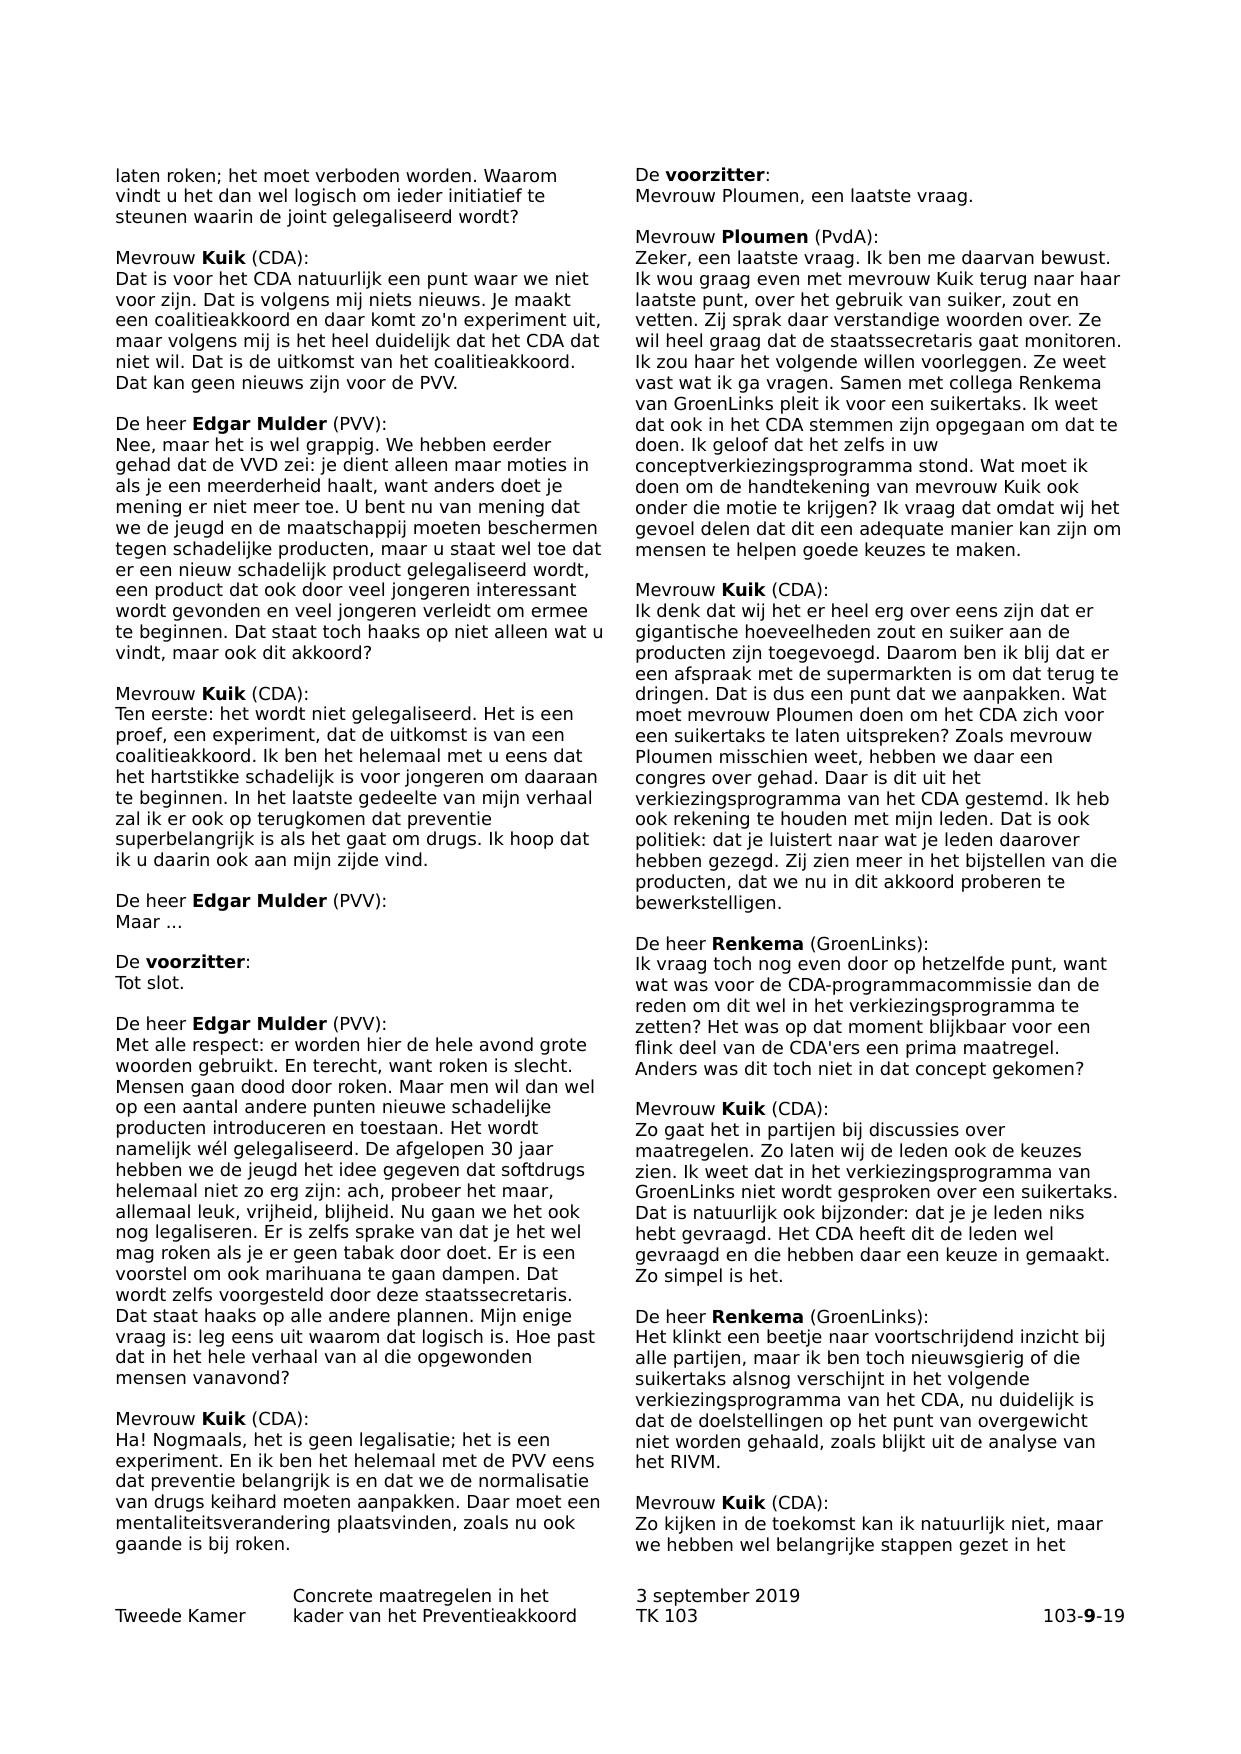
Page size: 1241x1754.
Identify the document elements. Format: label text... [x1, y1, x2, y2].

text Mevrouw Ploumen, een laatste vraag. [635, 186, 1125, 207]
text De heer Edgar Mulder (PVV): [115, 891, 605, 912]
text Dat is voor het CDA natuurlijk een punt waar we niet voor zijn. Dat is volgens mij niets nieuws. Je maakt een coalitieakkoord en daar komt zo'n experiment uit, maar volgens mij is het heel duidelijk dat het CDA dat niet wil. Dat is de uitkomst van het coalitieakkoord. Dat kan geen nieuws zijn voor de PVV. [115, 268, 605, 393]
text Ten eerste: het wordt niet gelegaliseerd. Het is een proef, een experiment, dat de uitkomst is van een coalitieakkoord. Ik ben het helemaal met u eens dat het hartstikke schadelijk is voor jongeren om daaraan te beginnen. In het laatste gedeelte van mijn verhaal zal ik er ook op terugkomen dat preventie superbelangrijk is als het gaat om drugs. Ik hoop dat ik u daarin ook aan mijn zijde vind. [115, 704, 605, 871]
text De voorzitter: [115, 952, 605, 973]
text Mevrouw Kuik (CDA): [635, 1099, 1125, 1120]
text Tot slot. [115, 973, 605, 994]
text De voorzitter: [635, 165, 1125, 186]
text Zo gaat het in partijen bij discussies over maatregelen. Zo laten wij de leden ook de keuzes zien. Ik weet dat in het verkiezingsprogramma van GroenLinks niet wordt gesproken over een suikertaks. Dat is natuurlijk ook bijzonder: dat je je leden niks hebt gevraagd. Het CDA heeft dit de leden wel gevraagd en die hebben daar een keuze in gemaakt. Zo simpel is het. [635, 1120, 1125, 1286]
text De heer Edgar Mulder (PVV): [115, 1014, 605, 1035]
text Mevrouw Kuik (CDA): [115, 248, 605, 268]
text De heer Renkema (GroenLinks): [635, 1306, 1125, 1327]
text Zo kijken in de toekomst kan ik natuurlijk niet, maar we hebben wel belangrijke stappen gezet in het [635, 1514, 1125, 1555]
text Ik vraag toch nog even door op hetzelfde punt, want wat was voor de CDA-programmacommissie dan de reden om dit wel in het verkiezingsprogramma te zetten? Het was op dat moment blijkbaar voor een flink deel van de CDA'ers een prima maatregel. Anders was dit toch niet in dat concept gekomen? [635, 954, 1125, 1079]
text Mevrouw Kuik (CDA): [115, 683, 605, 704]
text Maar ... [115, 912, 605, 932]
text De heer Edgar Mulder (PVV): [115, 413, 605, 434]
text Zeker, een laatste vraag. Ik ben me daarvan bewust. Ik wou graag even met mevrouw Kuik terug naar haar laatste punt, over het gebruik van suiker, zout en vetten. Zij sprak daar verstandige woorden over. Ze wil heel graag dat de staatssecretaris gaat monitoren. Ik zou haar het volgende willen voorleggen. Ze weet vast wat ik ga vragen. Samen met collega Renkema van GroenLinks pleit ik voor een suikertaks. Ik weet dat ook in het CDA stemmen zijn opgegaan om dat te doen. Ik geloof dat het zelfs in uw conceptverkiezingsprogramma stond. Wat moet ik doen om de handtekening van mevrouw Kuik ook onder die motie te krijgen? Ik vraag dat omdat wij het gevoel delen dat dit een adequate manier kan zijn om mensen te helpen goede keuzes te maken. [635, 248, 1125, 560]
text Mevrouw Kuik (CDA): [115, 1409, 605, 1429]
text Ik denk dat wij het er heel erg over eens zijn dat er gigantische hoeveelheden zout en suiker aan de producten zijn toegevoegd. Daarom ben ik blij dat er een afspraak met de supermarkten is om dat terug te dringen. Dat is dus een punt dat we aanpakken. Wat moet mevrouw Ploumen doen om het CDA zich voor een suikertaks te laten uitspreken? Zoals mevrouw Ploumen misschien weet, hebben we daar een congres over gehad. Daar is dit uit het verkiezingsprogramma van het CDA gestemd. Ik heb ook rekening te houden met mijn leden. Dat is ook politiek: dat je luistert naar wat je leden daarover hebben gezegd. Zij zien meer in het bijstellen van die producten, dat we nu in dit akkoord proberen te bewerkstelligen. [635, 601, 1125, 913]
text Ha! Nogmaals, het is geen legalisatie; het is een experiment. En ik ben het helemaal met de PVV eens dat preventie belangrijk is en dat we de normalisatie van drugs keihard moeten aanpakken. Daar moet een mentaliteitsverandering plaatsvinden, zoals nu ook gaande is bij roken. [115, 1429, 605, 1554]
text Het klinkt een beetje naar voortschrijdend inzicht bij alle partijen, maar ik ben toch nieuwsgierig of die suikertaks alsnog verschijnt in het volgende verkiezingsprogramma van het CDA, nu duidelijk is dat de doelstellingen op het punt van overgewicht niet worden gehaald, zoals blijkt uit de analyse van het RIVM. [635, 1327, 1125, 1473]
text De heer Renkema (GroenLinks): [635, 933, 1125, 954]
text Met alle respect: er worden hier de hele avond grote woorden gebruikt. En terecht, want roken is slecht. Mensen gaan dood door roken. Maar men wil dan wel op een aantal andere punten nieuwe schadelijke producten introduceren en toestaan. Het wordt namelijk wél gelegaliseerd. De afgelopen 30 jaar hebben we de jeugd het idee gegeven dat softdrugs helemaal niet zo erg zijn: ach, probeer het maar, allemaal leuk, vrijheid, blijheid. Nu gaan we het ook nog legaliseren. Er is zelfs sprake van dat je het wel mag roken als je er geen tabak door doet. Er is een voorstel om ook marihuana te gaan dampen. Dat wordt zelfs voorgesteld door deze staatssecretaris. Dat staat haaks op alle andere plannen. Mijn enige vraag is: leg eens uit waarom dat logisch is. Hoe past dat in het hele verhaal van al die opgewonden mensen vanavond? [115, 1035, 605, 1389]
text Mevrouw Kuik (CDA): [635, 1493, 1125, 1514]
text Mevrouw Kuik (CDA): [635, 580, 1125, 601]
text Mevrouw Ploumen (PvdA): [635, 227, 1125, 248]
text laten roken; het moet verboden worden. Waarom vindt u het dan wel logisch om ieder initiatief te steunen waarin de joint gelegaliseerd wordt? [115, 165, 605, 228]
text Nee, maar het is wel grappig. We hebben eerder gehad dat de VVD zei: je dient alleen maar moties in als je een meerderheid haalt, want anders doet je mening er niet meer toe. U bent nu van mening dat we de jeugd en de maatschappij moeten beschermen tegen schadelijke producten, maar u staat wel toe dat er een nieuw schadelijk product gelegaliseerd wordt, een product dat ook door veel jongeren interessant wordt gevonden en veel jongeren verleidt om ermee te beginnen. Dat staat toch haaks op niet alleen wat u vindt, maar ook dit akkoord? [115, 434, 605, 663]
